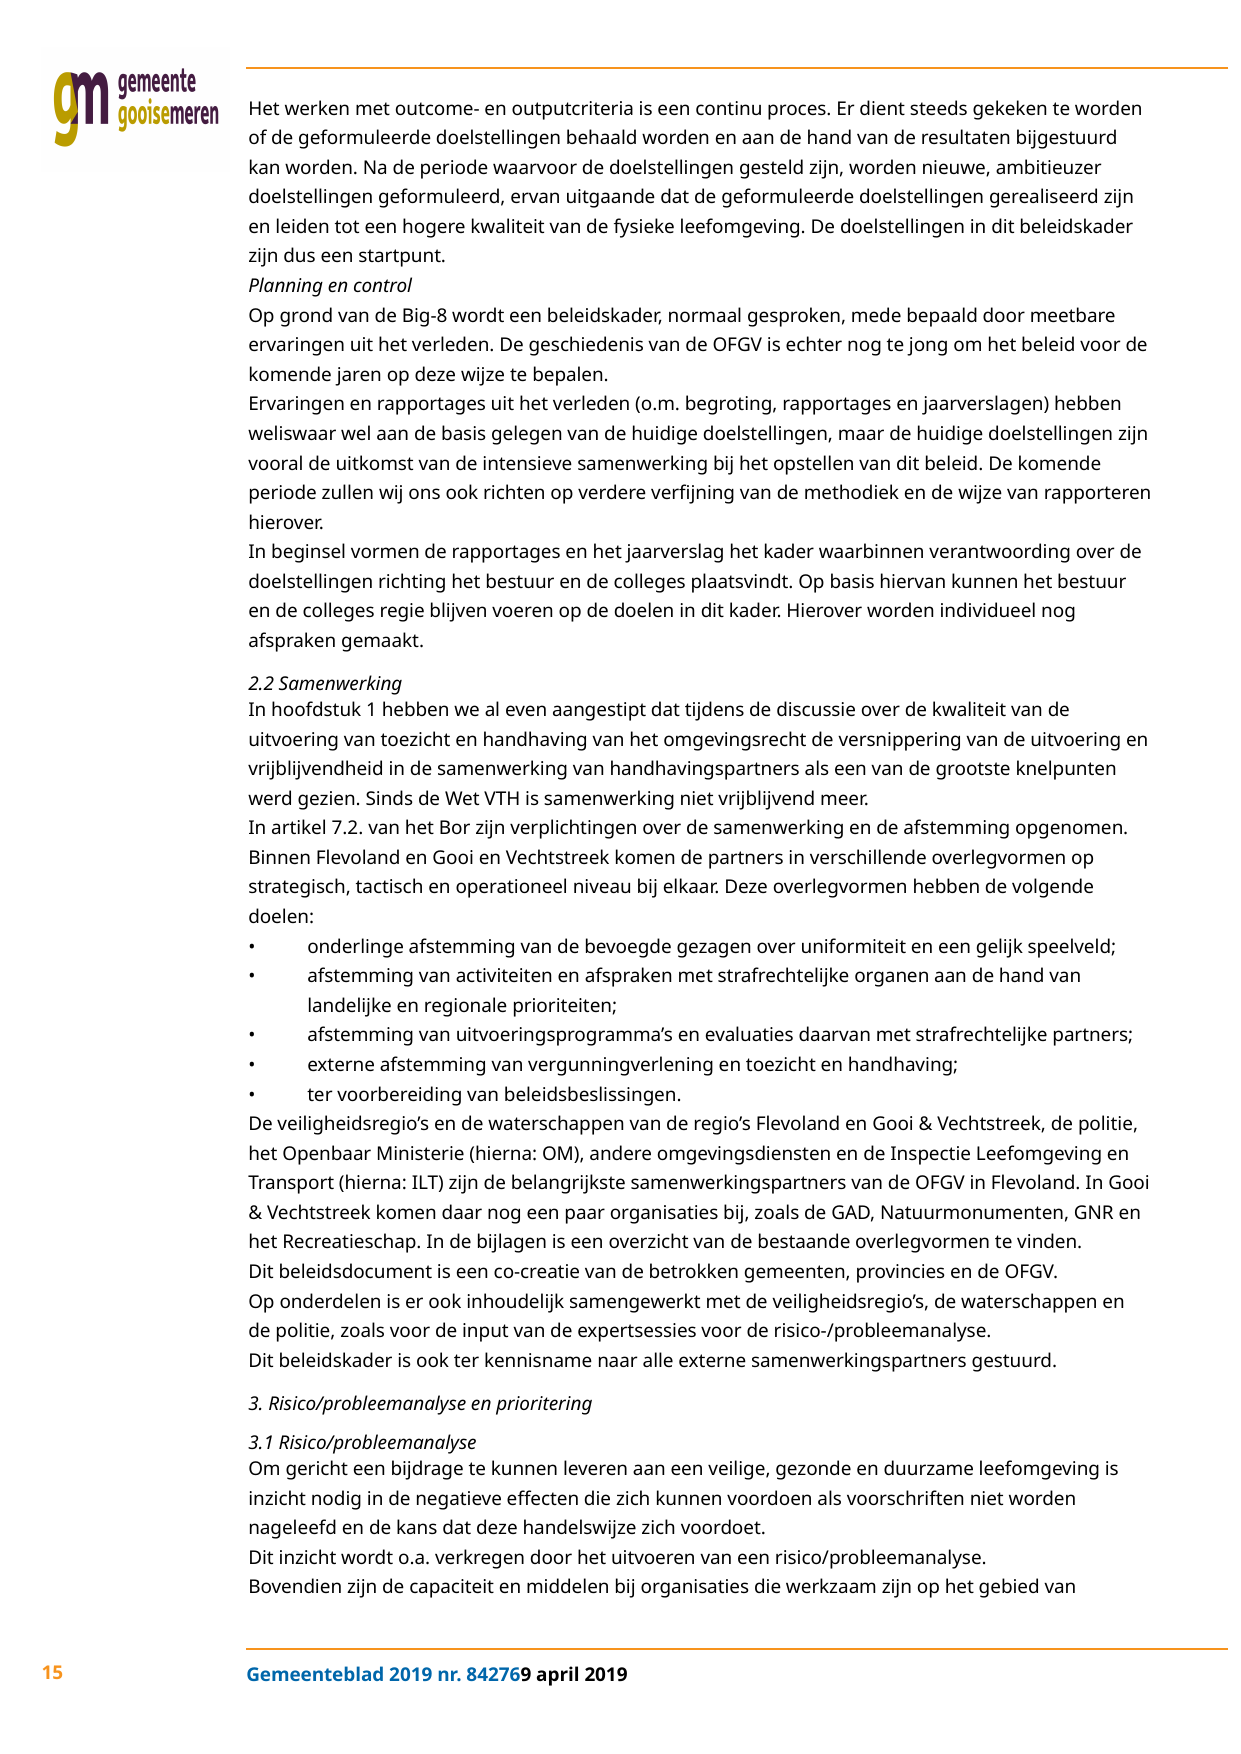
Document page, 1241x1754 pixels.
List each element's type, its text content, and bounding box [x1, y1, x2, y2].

text Dit beleidsdocument is een co-creatie van de betrokken gemeenten, provincies en de OFGV. [248, 1258, 1152, 1284]
list ter voorbereiding van beleidsbeslissingen. [248, 1081, 1152, 1106]
text Op grond van de Big-8 wordt een beleidskader, normaal gesproken, mede bepaald door meetbare ervaringen uit het verleden. De geschiedenis van de OFGV is echter nog te jong om het beleid voor de komende jaren op deze wijze te bepalen. [248, 302, 1152, 387]
text In beginsel vormen de rapportages en het jaarverslag het kader waarbinnen verantwoording over de doelstellingen richting het bestuur en de colleges plaatsvindt. Op basis hiervan kunnen het bestuur en de colleges regie blijven voeren op de doelen in dit kader. Hierover worden individueel nog afspraken gemaakt. [248, 538, 1152, 653]
text Planning en control [248, 272, 1152, 298]
text Ervaringen en rapportages uit het verleden (o.m. begroting, rapportages en jaarverslagen) hebben weliswaar wel aan de basis gelegen van de huidige doelstellingen, maar de huidige doelstellingen zijn vooral de uitkomst van de intensieve samenwerking bij het opstellen van dit beleid. De komende periode zullen wij ons ook richten op verdere verfijning van de methodiek en de wijze van rapporteren hierover. [248, 391, 1152, 535]
text Dit inzicht wordt o.a. verkregen door het uitvoeren van een risico/probleemanalyse. [248, 1544, 1152, 1569]
text In artikel 7.2. van het Bor zijn verplichtingen over de samenwerking en de afstemming opgenomen. [248, 814, 1152, 840]
text 2.2 Samenwerking [248, 670, 1152, 696]
picture [41, 47, 231, 172]
text Bovendien zijn de capaciteit en middelen bij organisaties die werkzaam zijn op het gebied van [248, 1573, 1152, 1599]
text Dit beleidskader is ook ter kennisname naar alle externe samenwerkingspartners gestuurd. [248, 1347, 1152, 1373]
text Het werken met outcome- en outputcriteria is een continu proces. Er dient steeds gekeken te worden of de geformuleerde doelstellingen behaald worden en aan de hand van de resultaten bijgestuurd kan worden. Na de periode waarvoor de doelstellingen gesteld zijn, worden nieuwe, ambitieuzer doelstellingen geformuleerd, ervan uitgaande dat de geformuleerde doelstellingen gerealiseerd zijn en leiden tot een hogere kwaliteit van de fysieke leefomgeving. De doelstellingen in dit beleidskader zijn dus een startpunt. [248, 95, 1152, 268]
text 3.1 Risico/probleemanalyse [248, 1429, 1152, 1455]
list onderlinge afstemming van de bevoegde gezagen over uniformiteit en een gelijk speelveld; [248, 933, 1152, 958]
text In hoofdstuk 1 hebben we al even aangestipt dat tijdens de discussie over de kwaliteit van de uitvoering van toezicht en handhaving van het omgevingsrecht de versnippering van de uitvoering en vrijblijvendheid in de samenwerking van handhavingspartners als een van de grootste knelpunten werd gezien. Sinds de Wet VTH is samenwerking niet vrijblijvend meer. [248, 696, 1152, 811]
text 3. Risico/probleemanalyse en prioritering [248, 1390, 1152, 1416]
text Om gericht een bijdrage te kunnen leveren aan een veilige, gezonde en duurzame leefomgeving is inzicht nodig in de negatieve effecten die zich kunnen voordoen als voorschriften niet worden nageleefd en de kans dat deze handelswijze zich voordoet. [248, 1455, 1152, 1540]
list afstemming van activiteiten en afspraken met strafrechtelijke organen aan de hand van landelijke en regionale prioriteiten; [248, 962, 1152, 1018]
list afstemming van uitvoeringsprogramma’s en evaluaties daarvan met strafrechtelijke partners; [248, 1022, 1152, 1047]
list externe afstemming van vergunningverlening en toezicht en handhaving; [248, 1051, 1152, 1077]
text Op onderdelen is er ook inhoudelijk samengewerkt met de veiligheidsregio’s, de waterschappen en de politie, zoals voor de input van de expertsessies voor de risico-/probleemanalyse. [248, 1288, 1152, 1343]
text De veiligheidsregio’s en de waterschappen van de regio’s Flevoland en Gooi & Vechtstreek, de politie, het Openbaar Ministerie (hierna: OM), andere omgevingsdiensten en de Inspectie Leefomgeving en Transport (hierna: ILT) zijn de belangrijkste samenwerkingspartners van de OFGV in Flevoland. In Gooi & Vechtstreek komen daar nog een paar organisaties bij, zoals de GAD, Natuurmonumenten, GNR en het Recreatieschap. In de bijlagen is een overzicht van de bestaande overlegvormen te vinden. [248, 1110, 1152, 1254]
text Binnen Flevoland en Gooi en Vechtstreek komen de partners in verschillende overlegvormen op strategisch, tactisch en operationeel niveau bij elkaar. Deze overlegvormen hebben de volgende doelen: [248, 844, 1152, 929]
